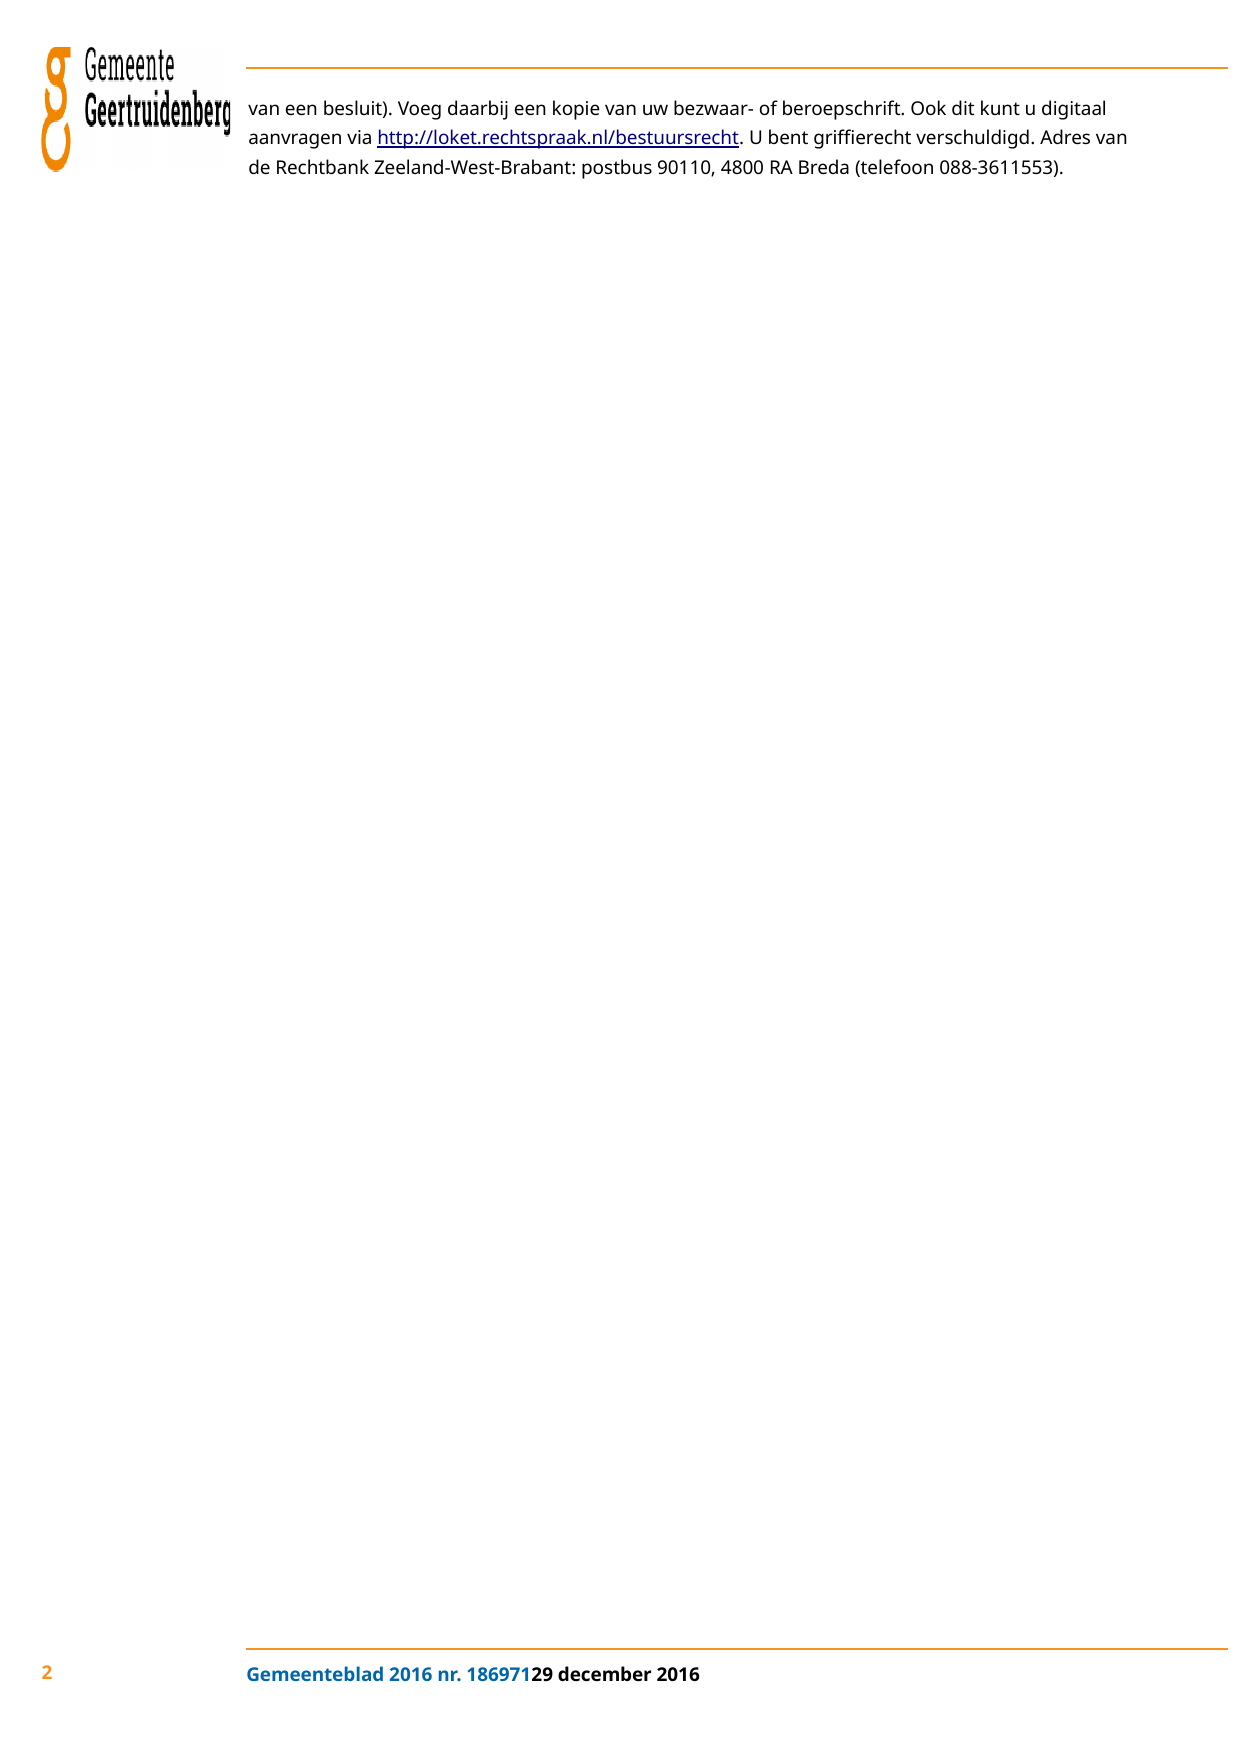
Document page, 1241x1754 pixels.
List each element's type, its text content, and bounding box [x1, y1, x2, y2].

text van een besluit). Voeg daarbij een kopie van uw bezwaar- of beroepschrift. Ook dit kunt u digitaal aanvragen via http://loket.rechtspraak.nl/bestuursrecht. U bent griffierecht verschuldigd. Adres van de Rechtbank Zeeland-West-Brabant: postbus 90110, 4800 RA Breda (telefoon 088-3611553). [248, 95, 1152, 180]
picture [41, 47, 231, 172]
